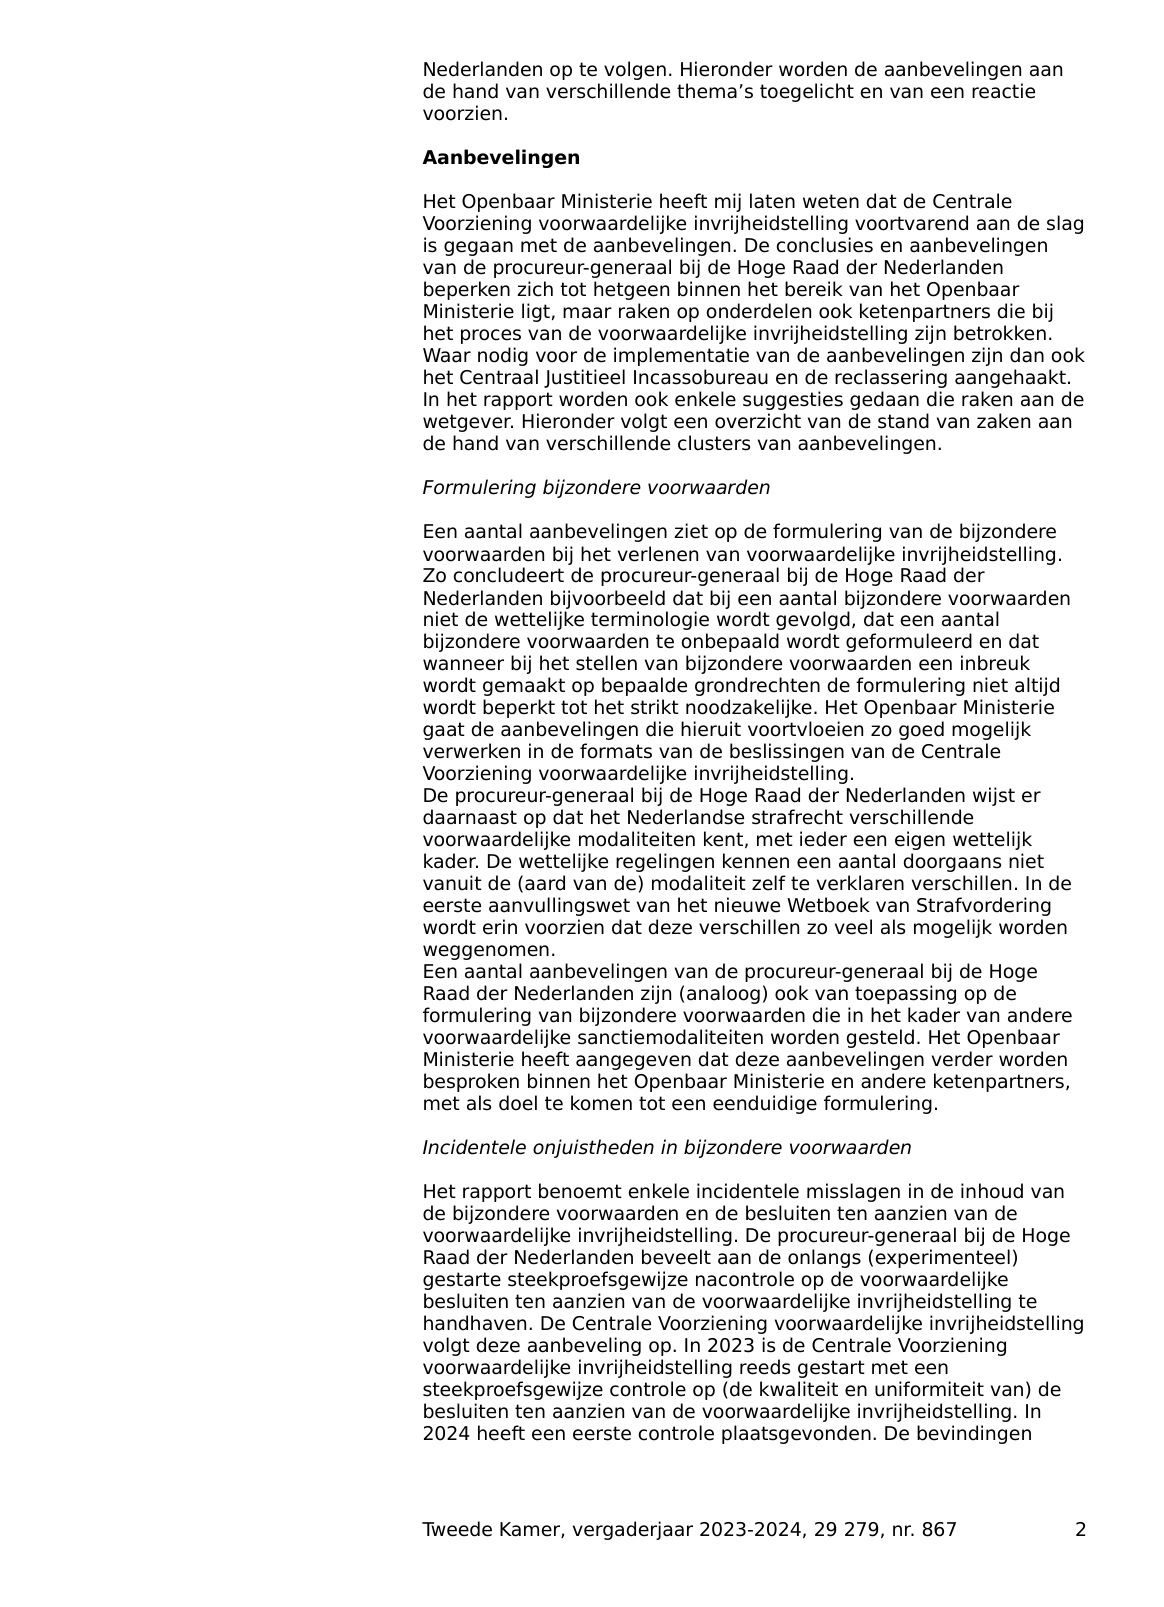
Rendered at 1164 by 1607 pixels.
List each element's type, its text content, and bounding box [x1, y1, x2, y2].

text Een aantal aanbevelingen ziet op de formulering van de bijzondere voorwaarden bij het verlenen van voorwaardelijke invrijheidstelling. Zo concludeert de procureur-generaal bij de Hoge Raad der Nederlanden bijvoorbeeld dat bij een aantal bijzondere voorwaarden niet de wettelijke terminologie wordt gevolgd, dat een aantal bijzondere voorwaarden te onbepaald wordt geformuleerd en dat wanneer bij het stellen van bijzondere voorwaarden een inbreuk wordt gemaakt op bepaalde grondrechten de formulering niet altijd wordt beperkt tot het strikt noodzakelijke. Het Openbaar Ministerie gaat de aanbevelingen die hieruit voortvloeien zo goed mogelijk verwerken in de formats van de beslissingen van de Centrale Voorziening voorwaardelijke invrijheidstelling. [422, 521, 1087, 785]
text Het rapport benoemt enkele incidentele misslagen in de inhoud van de bijzondere voorwaarden en de besluiten ten aanzien van de voorwaardelijke invrijheidstelling. De procureur-generaal bij de Hoge Raad der Nederlanden beveelt aan de onlangs (experimenteel) gestarte steekproefsgewijze nacontrole op de voorwaardelijke besluiten ten aanzien van de voorwaardelijke invrijheidstelling te handhaven. De Centrale Voorziening voorwaardelijke invrijheidstelling volgt deze aanbeveling op. In 2023 is de Centrale Voorziening voorwaardelijke invrijheidstelling reeds gestart met een steekproefsgewijze controle op (de kwaliteit en uniformiteit van) de besluiten ten aanzien van de voorwaardelijke invrijheidstelling. In 2024 heeft een eerste controle plaatsgevonden. De bevindingen [422, 1181, 1087, 1445]
text De procureur-generaal bij de Hoge Raad der Nederlanden wijst er daarnaast op dat het Nederlandse strafrecht verschillende voorwaardelijke modaliteiten kent, met ieder een eigen wettelijk kader. De wettelijke regelingen kennen een aantal doorgaans niet vanuit de (aard van de) modaliteit zelf te verklaren verschillen. In de eerste aanvullingswet van het nieuwe Wetboek van Strafvordering wordt erin voorzien dat deze verschillen zo veel als mogelijk worden weggenomen. [422, 785, 1087, 961]
subtitle Incidentele onjuistheden in bijzondere voorwaarden [422, 1137, 1087, 1159]
subtitle Aanbevelingen [422, 147, 1087, 169]
text Het Openbaar Ministerie heeft mij laten weten dat de Centrale Voorziening voorwaardelijke invrijheidstelling voortvarend aan de slag is gegaan met de aanbevelingen. De conclusies en aanbevelingen van de procureur-generaal bij de Hoge Raad der Nederlanden beperken zich tot hetgeen binnen het bereik van het Openbaar Ministerie ligt, maar raken op onderdelen ook ketenpartners die bij het proces van de voorwaardelijke invrijheidstelling zijn betrokken. Waar nodig voor de implementatie van de aanbevelingen zijn dan ook het Centraal Justitieel Incassobureau en de reclassering aangehaakt. In het rapport worden ook enkele suggesties gedaan die raken aan de wetgever. Hieronder volgt een overzicht van de stand van zaken aan de hand van verschillende clusters van aanbevelingen. [422, 191, 1087, 455]
text Een aantal aanbevelingen van de procureur-generaal bij de Hoge Raad der Nederlanden zijn (analoog) ook van toepassing op de formulering van bijzondere voorwaarden die in het kader van andere voorwaardelijke sanctiemodaliteiten worden gesteld. Het Openbaar Ministerie heeft aangegeven dat deze aanbevelingen verder worden besproken binnen het Openbaar Ministerie en andere ketenpartners, met als doel te komen tot een eenduidige formulering. [422, 961, 1087, 1115]
text Nederlanden op te volgen. Hieronder worden de aanbevelingen aan de hand van verschillende thema’s toegelicht en van een reactie voorzien. [422, 59, 1087, 125]
subtitle Formulering bijzondere voorwaarden [422, 477, 1087, 499]
